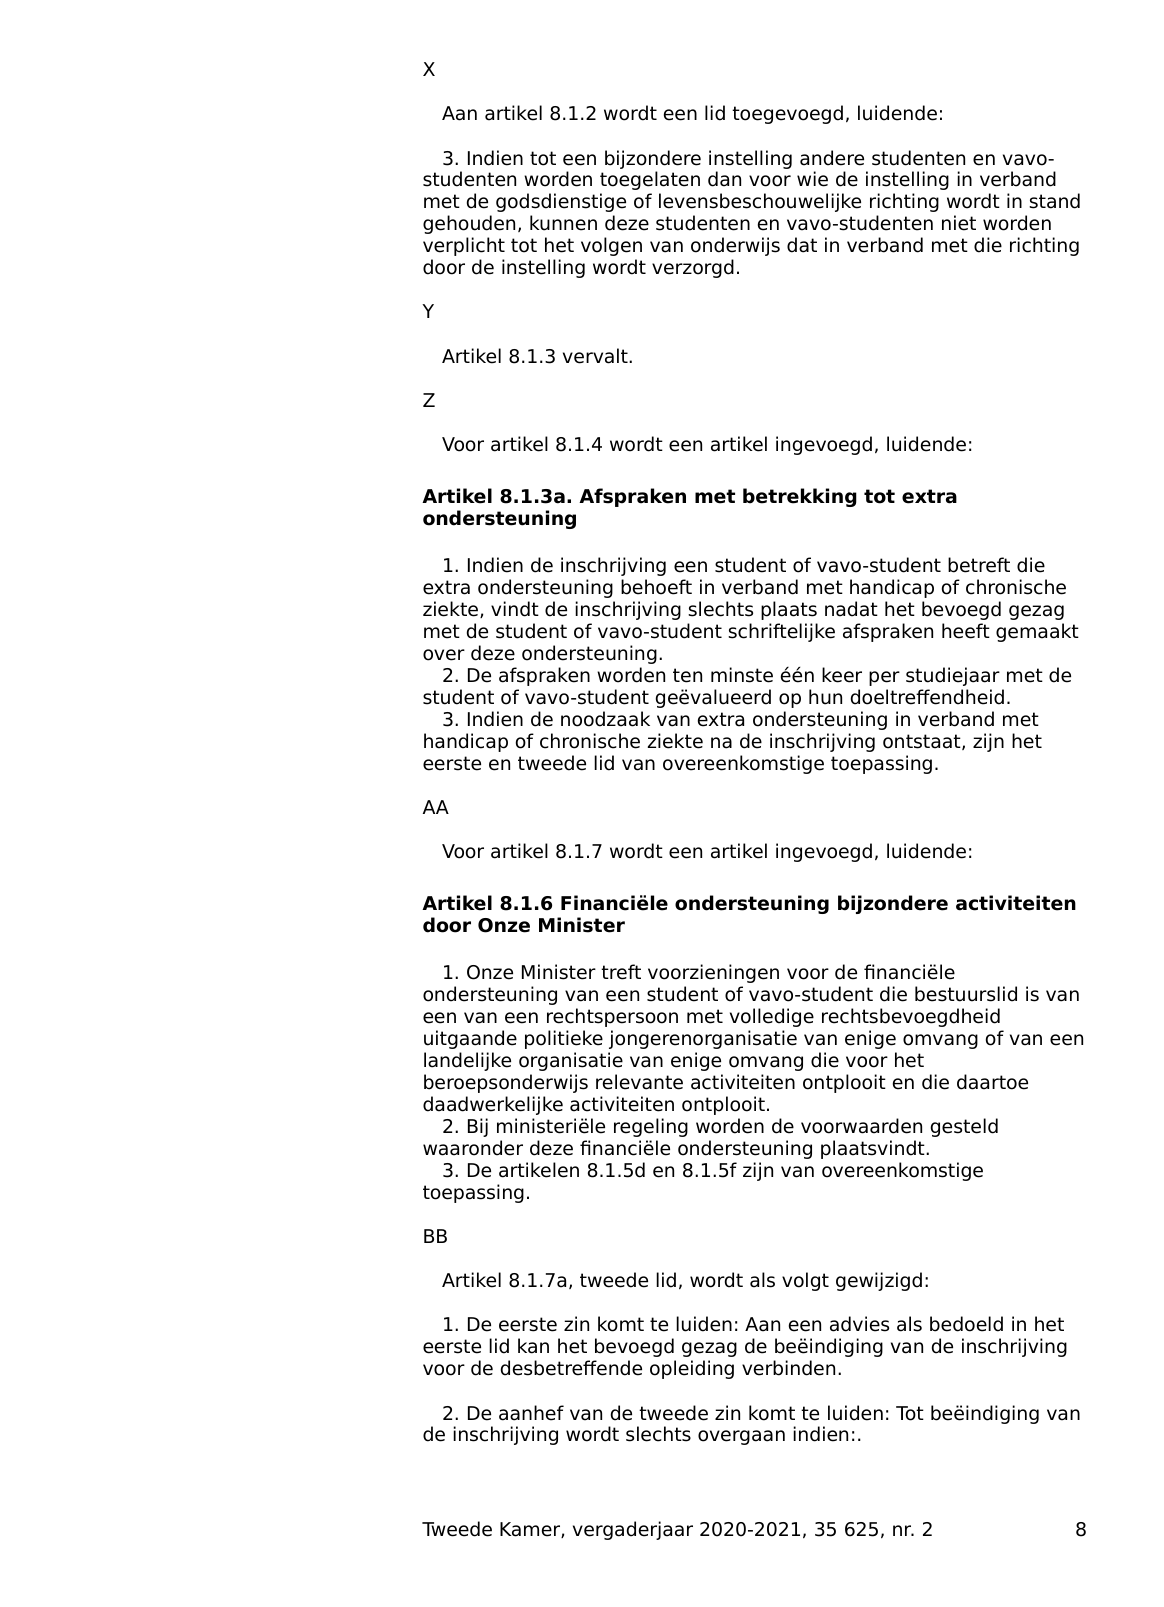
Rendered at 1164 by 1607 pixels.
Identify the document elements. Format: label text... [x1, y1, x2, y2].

text Voor artikel 8.1.4 wordt een artikel ingevoegd, luidende: [422, 434, 1087, 456]
text 2. De afspraken worden ten minste één keer per studiejaar met de student of vavo-student geëvalueerd op hun doeltreffendheid. [422, 665, 1087, 709]
text 3. De artikelen 8.1.5d en 8.1.5f zijn van overeenkomstige toepassing. [422, 1160, 1087, 1204]
text 2. De aanhef van de tweede zin komt te luiden: Tot beëindiging van de inschrijving wordt slechts overgaan indien:. [422, 1402, 1087, 1446]
text BB [422, 1226, 1087, 1248]
text 1. De eerste zin komt te luiden: Aan een advies als bedoeld in het eerste lid kan het bevoegd gezag de beëindiging van de inschrijving voor de desbetreffende opleiding verbinden. [422, 1314, 1087, 1380]
text Aan artikel 8.1.2 wordt een lid toegevoegd, luidende: [422, 103, 1087, 125]
text Y [422, 301, 1087, 323]
text Artikel 8.1.7a, tweede lid, wordt als volgt gewijzigd: [422, 1270, 1087, 1292]
text 3. Indien tot een bijzondere instelling andere studenten en vavo-studenten worden toegelaten dan voor wie de instelling in verband met de godsdienstige of levensbeschouwelijke richting wordt in stand gehouden, kunnen deze studenten en vavo-studenten niet worden verplicht tot het volgen van onderwijs dat in verband met die richting door de instelling wordt verzorgd. [422, 147, 1087, 279]
text 2. Bij ministeriële regeling worden de voorwaarden gesteld waaronder deze financiële ondersteuning plaatsvindt. [422, 1116, 1087, 1160]
text AA [422, 797, 1087, 819]
subtitle Artikel 8.1.3a. Afspraken met betrekking tot extra ondersteuning [422, 486, 1087, 530]
text 1. Indien de inschrijving een student of vavo-student betreft die extra ondersteuning behoeft in verband met handicap of chronische ziekte, vindt de inschrijving slechts plaats nadat het bevoegd gezag met de student of vavo-student schriftelijke afspraken heeft gemaakt over deze ondersteuning. [422, 555, 1087, 665]
text X [422, 59, 1087, 81]
text Voor artikel 8.1.7 wordt een artikel ingevoegd, luidende: [422, 841, 1087, 863]
text 1. Onze Minister treft voorzieningen voor de financiële ondersteuning van een student of vavo-student die bestuurslid is van een van een rechtspersoon met volledige rechtsbevoegdheid uitgaande politieke jongerenorganisatie van enige omvang of van een landelijke organisatie van enige omvang die voor het beroepsonderwijs relevante activiteiten ontplooit en die daartoe daadwerkelijke activiteiten ontplooit. [422, 962, 1087, 1116]
subtitle Artikel 8.1.6 Financiële ondersteuning bijzondere activiteiten door Onze Minister [422, 893, 1087, 937]
text 3. Indien de noodzaak van extra ondersteuning in verband met handicap of chronische ziekte na de inschrijving ontstaat, zijn het eerste en tweede lid van overeenkomstige toepassing. [422, 709, 1087, 775]
text Artikel 8.1.3 vervalt. [422, 346, 1087, 368]
text Z [422, 390, 1087, 412]
